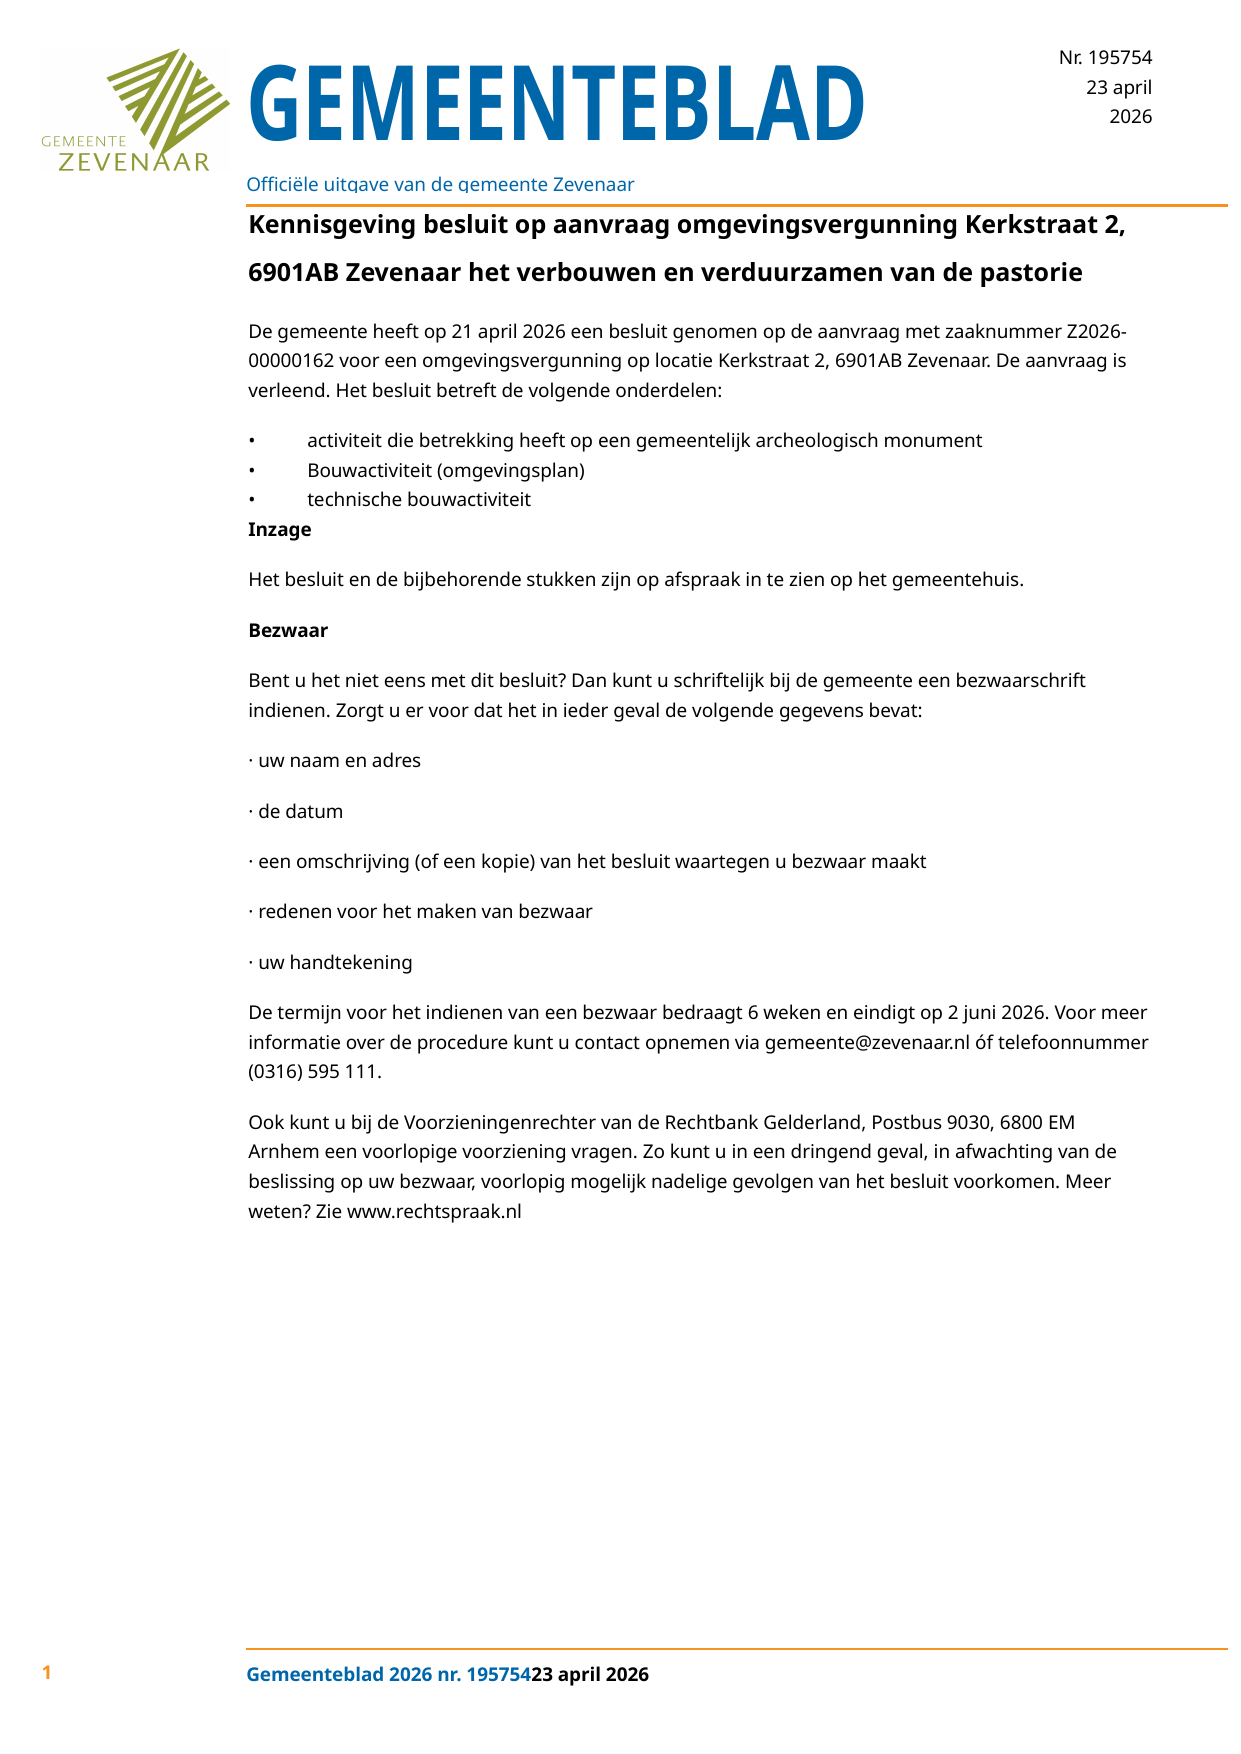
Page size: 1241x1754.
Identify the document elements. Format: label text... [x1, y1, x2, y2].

text Bent u het niet eens met dit besluit? Dan kunt u schriftelijk bij de gemeente een bezwaarschrift indienen. Zorgt u er voor dat het in ieder geval de volgende gegevens bevat: [248, 667, 1152, 723]
text Bezwaar [248, 617, 1152, 643]
text · redenen voor het maken van bezwaar [248, 899, 1152, 924]
text Het besluit en de bijbehorende stukken zijn op afspraak in te zien op het gemeentehuis. [248, 567, 1152, 592]
list technische bouwactiviteit [248, 487, 1152, 512]
text De gemeente heeft op 21 april 2026 een besluit genomen op de aanvraag met zaaknummer Z2026-00000162 voor een omgevingsvergunning op locatie Kerkstraat 2, 6901AB Zevenaar. De aanvraag is verleend. Het besluit betreft de volgende onderdelen: [248, 318, 1152, 403]
text Kennisgeving besluit op aanvraag omgevingsvergunning Kerkstraat 2, 6901AB Zevenaar het verbouwen en verduurzamen van de pastorie [248, 207, 1152, 288]
text · uw naam en adres [248, 747, 1152, 773]
text · een omschrijving (of een kopie) van het besluit waartegen u bezwaar maakt [248, 848, 1152, 874]
list activiteit die betrekking heeft op een gemeentelijk archeologisch monument [248, 427, 1152, 453]
list Bouwactiviteit (omgevingsplan) [248, 457, 1152, 483]
text Ook kunt u bij de Voorzieningenrechter van de Rechtbank Gelderland, Postbus 9030, 6800 EM Arnhem een voorlopige voorziening vragen. Zo kunt u in een dringend geval, in afwachting van de beslissing op uw bezwaar, voorlopig mogelijk nadelige gevolgen van het besluit voorkomen. Meer weten? Zie www.rechtspraak.nl [248, 1109, 1152, 1224]
text · de datum [248, 798, 1152, 824]
text Inzage [248, 516, 1152, 542]
text De termijn voor het indienen van een bezwaar bedraagt 6 weken en eindigt op 2 juni 2026. Voor meer informatie over de procedure kunt u contact opnemen via gemeente@zevenaar.nl óf telefoonnummer (0316) 595 111. [248, 999, 1152, 1084]
picture [41, 47, 231, 172]
text · uw handtekening [248, 949, 1152, 975]
